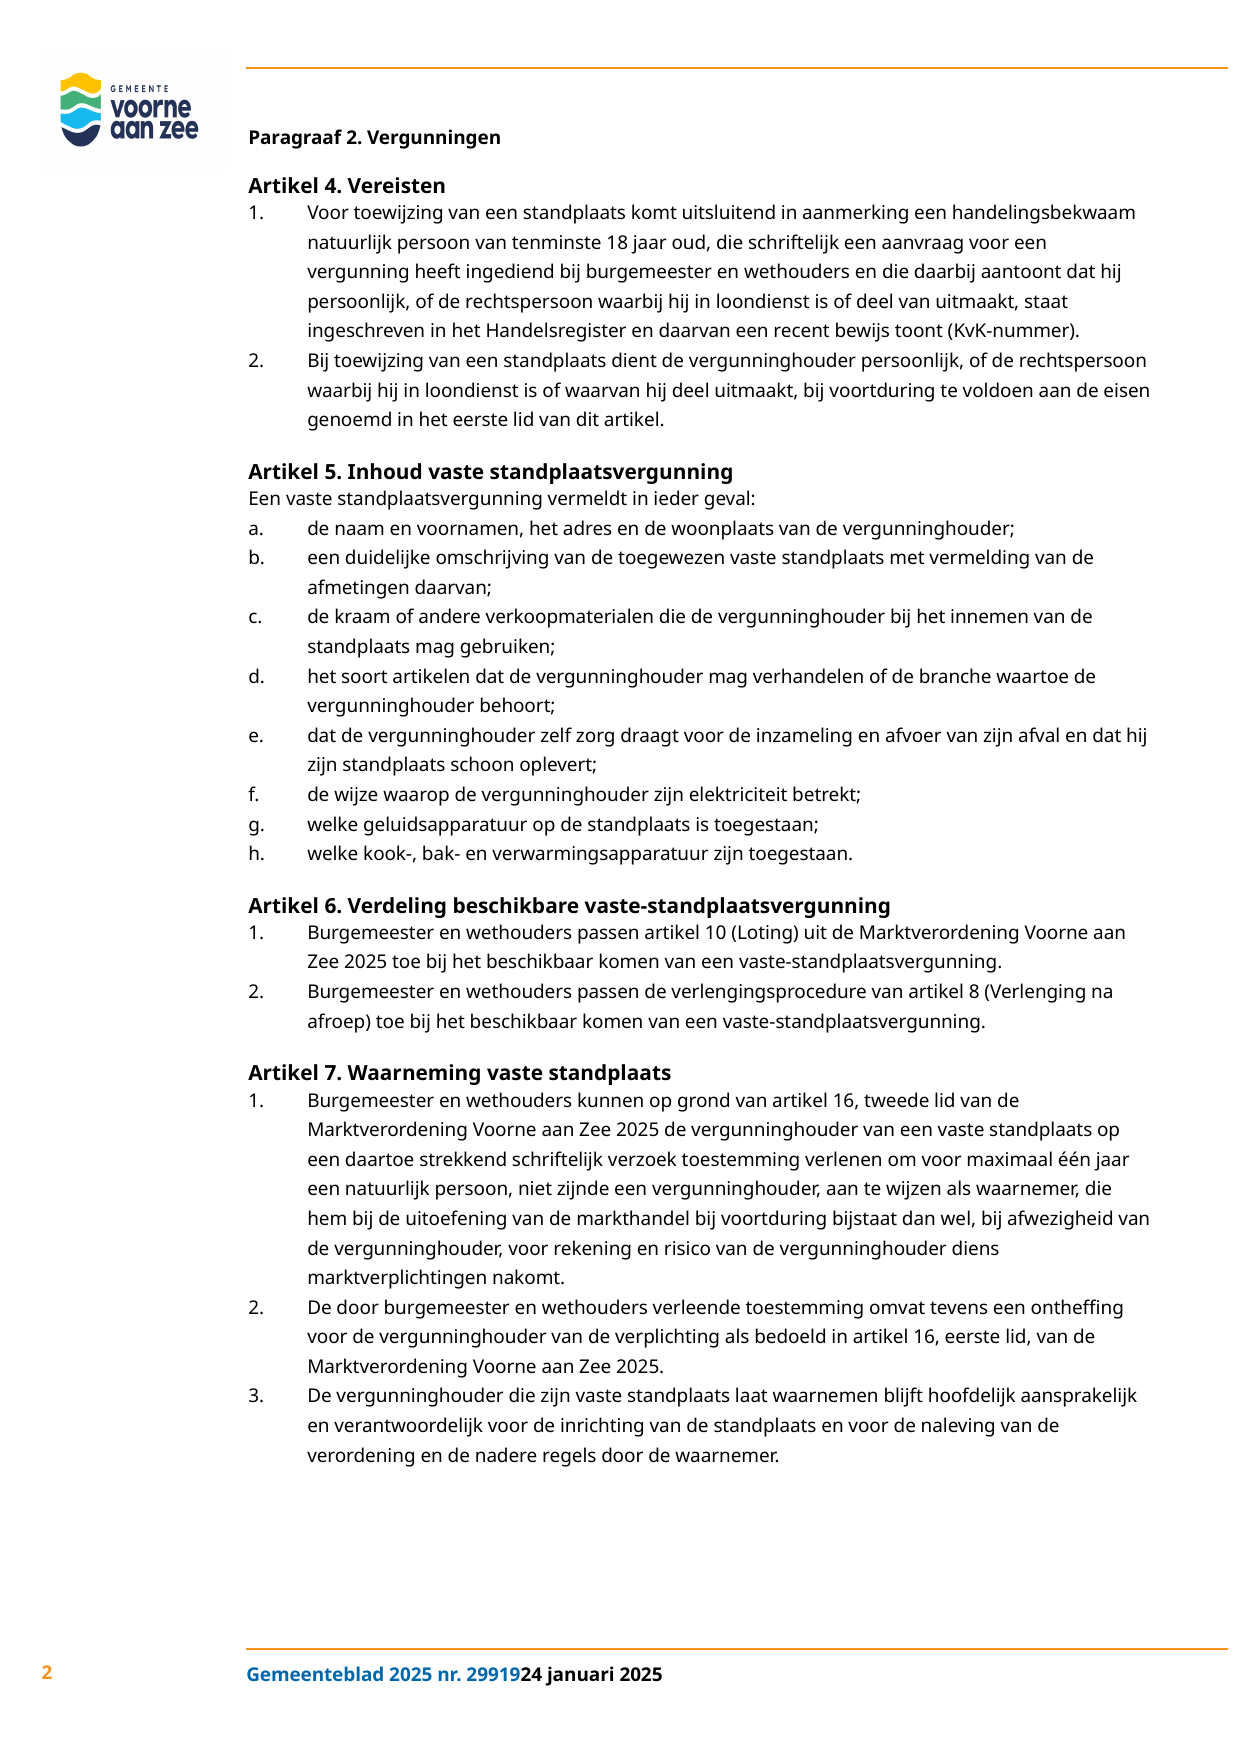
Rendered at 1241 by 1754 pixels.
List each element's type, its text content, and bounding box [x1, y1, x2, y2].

list welke geluidsapparatuur op de standplaats is toegestaan; [248, 811, 1152, 836]
list Bij toewijzing van een standplaats dient de vergunninghouder persoonlijk, of de rechtspersoon waarbij hij in loondienst is of waarvan hij deel uitmaakt, bij voortduring te voldoen aan de eisen genoemd in het eerste lid van dit artikel. [248, 347, 1152, 432]
list het soort artikelen dat de vergunninghouder mag verhandelen of de branche waartoe de vergunninghouder behoort; [248, 663, 1152, 718]
list Burgemeester en wethouders passen de verlengingsprocedure van artikel 8 (Verlenging na afroep) toe bij het beschikbaar komen van een vaste-standplaatsvergunning. [248, 978, 1152, 1034]
picture [41, 47, 231, 172]
list Burgemeester en wethouders passen artikel 10 (Loting) uit de Marktverordening Voorne aan Zee 2025 toe bij het beschikbaar komen van een vaste-standplaatsvergunning. [248, 919, 1152, 974]
list De door burgemeester en wethouders verleende toestemming omvat tevens een ontheffing voor de vergunninghouder van de verplichting als bedoeld in artikel 16, eerste lid, van de Marktverordening Voorne aan Zee 2025. [248, 1294, 1152, 1379]
text Paragraaf 2. Vergunningen [248, 124, 1152, 150]
list welke kook-, bak- en verwarmingsapparatuur zijn toegestaan. [248, 840, 1152, 866]
list Voor toewijzing van een standplaats komt uitsluitend in aanmerking een handelingsbekwaam natuurlijk persoon van tenminste 18 jaar oud, die schriftelijk een aanvraag voor een vergunning heeft ingediend bij burgemeester en wethouders en die daarbij aantoont dat hij persoonlijk, of de rechtspersoon waarbij hij in loondienst is of deel van uitmaakt, staat ingeschreven in het Handelsregister en daarvan een recent bewijs toont (KvK-nummer). [248, 199, 1152, 343]
list de wijze waarop de vergunninghouder zijn elektriciteit betrekt; [248, 781, 1152, 807]
text Artikel 6. Verdeling beschikbare vaste-standplaatsvergunning [248, 891, 1152, 919]
text Artikel 5. Inhoud vaste standplaatsvergunning [248, 457, 1152, 485]
list de kraam of andere verkoopmaterialen die de vergunninghouder bij het innemen van de standplaats mag gebruiken; [248, 604, 1152, 659]
text Artikel 7. Waarneming vaste standplaats [248, 1058, 1152, 1087]
list De vergunninghouder die zijn vaste standplaats laat waarnemen blijft hoofdelijk aansprakelijk en verantwoordelijk voor de inrichting van de standplaats en voor de naleving van de verordening en de nadere regels door de waarnemer. [248, 1383, 1152, 1467]
list Burgemeester en wethouders kunnen op grond van artikel 16, tweede lid van de Marktverordening Voorne aan Zee 2025 de vergunninghouder van een vaste standplaats op een daartoe strekkend schriftelijk verzoek toestemming verlenen om voor maximaal één jaar een natuurlijk persoon, niet zijnde een vergunninghouder, aan te wijzen als waarnemer, die hem bij de uitoefening van de markthandel bij voortduring bijstaat dan wel, bij afwezigheid van de vergunninghouder, voor rekening en risico van de vergunninghouder diens marktverplichtingen nakomt. [248, 1087, 1152, 1290]
list een duidelijke omschrijving van de toegewezen vaste standplaats met vermelding van de afmetingen daarvan; [248, 544, 1152, 600]
list dat de vergunninghouder zelf zorg draagt voor de inzameling en afvoer van zijn afval en dat hij zijn standplaats schoon oplevert; [248, 722, 1152, 777]
text Artikel 4. Vereisten [248, 171, 1152, 199]
text Een vaste standplaatsvergunning vermeldt in ieder geval: [248, 485, 1152, 511]
list de naam en voornamen, het adres en de woonplaats van de vergunninghouder; [248, 515, 1152, 541]
